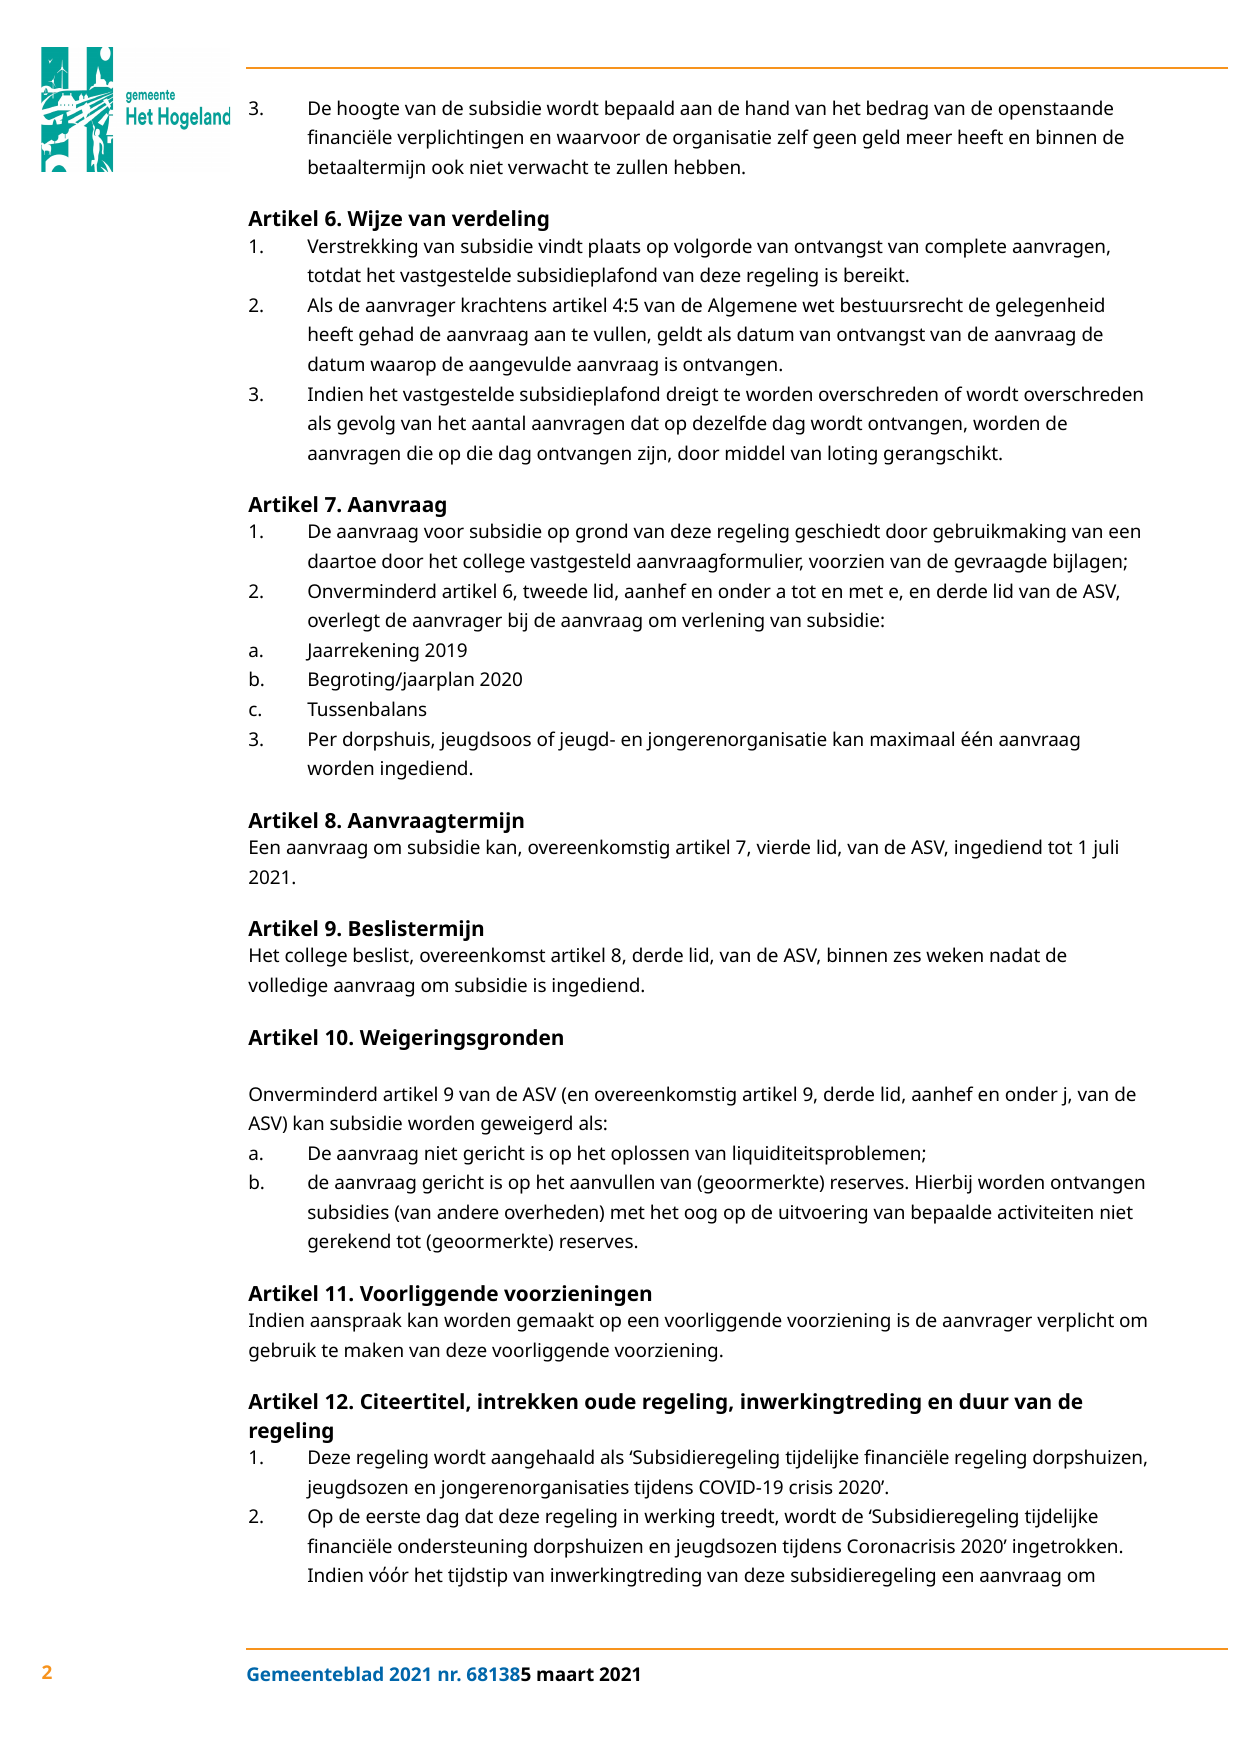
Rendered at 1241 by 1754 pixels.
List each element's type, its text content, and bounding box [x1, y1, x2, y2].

list Jaarrekening 2019 [248, 637, 1152, 663]
text Artikel 12. Citeertitel, intrekken oude regeling, inwerkingtreding en duur van de regeling [248, 1387, 1152, 1444]
list Tussenbalans [248, 696, 1152, 722]
list Onverminderd artikel 6, tweede lid, aanhef en onder a tot en met e, en derde lid van de ASV, overlegt de aanvrager bij de aanvraag om verlening van subsidie: [248, 578, 1152, 633]
list Per dorpshuis, jeugdsoos of jeugd- en jongerenorganisatie kan maximaal één aanvraag worden ingediend. [248, 726, 1152, 781]
list Deze regeling wordt aangehaald als ‘Subsidieregeling tijdelijke financiële regeling dorpshuizen, jeugdsozen en jongerenorganisaties tijdens COVID-19 crisis 2020’. [248, 1444, 1152, 1500]
list Verstrekking van subsidie vindt plaats op volgorde van ontvangst van complete aanvragen, totdat het vastgestelde subsidieplafond van deze regeling is bereikt. [248, 233, 1152, 288]
text Artikel 7. Aanvraag [248, 490, 1152, 519]
text Indien aanspraak kan worden gemaakt op een voorliggende voorziening is de aanvrager verplicht om gebruik te maken van deze voorliggende voorziening. [248, 1307, 1152, 1363]
list De aanvraag niet gericht is op het oplossen van liquiditeitsproblemen; [248, 1140, 1152, 1166]
text Onverminderd artikel 9 van de ASV (en overeenkomstig artikel 9, derde lid, aanhef en onder j, van de ASV) kan subsidie worden geweigerd als: [248, 1081, 1152, 1136]
list Begroting/jaarplan 2020 [248, 667, 1152, 692]
list de aanvraag gericht is op het aanvullen van (geoormerkte) reserves. Hierbij worden ontvangen subsidies (van andere overheden) met het oog op de uitvoering van bepaalde activiteiten niet gerekend tot (geoormerkte) reserves. [248, 1169, 1152, 1254]
text Artikel 10. Weigeringsgronden [248, 1023, 1152, 1051]
list De hoogte van de subsidie wordt bepaald aan de hand van het bedrag van de openstaande financiële verplichtingen en waarvoor de organisatie zelf geen geld meer heeft en binnen de betaaltermijn ook niet verwacht te zullen hebben. [248, 95, 1152, 180]
text Artikel 9. Beslistermijn [248, 914, 1152, 943]
picture [41, 47, 231, 172]
text Artikel 6. Wijze van verdeling [248, 204, 1152, 233]
list Op de eerste dag dat deze regeling in werking treedt, wordt de ‘Subsidieregeling tijdelijke financiële ondersteuning dorpshuizen en jeugdsozen tijdens Coronacrisis 2020’ ingetrokken. Indien vόόr het tijdstip van inwerkingtreding van deze subsidieregeling een aanvraag om [248, 1503, 1152, 1588]
list Als de aanvrager krachtens artikel 4:5 van de Algemene wet bestuursrecht de gelegenheid heeft gehad de aanvraag aan te vullen, geldt als datum van ontvangst van de aanvraag de datum waarop de aangevulde aanvraag is ontvangen. [248, 292, 1152, 377]
list De aanvraag voor subsidie op grond van deze regeling geschiedt door gebruikmaking van een daartoe door het college vastgesteld aanvraagformulier, voorzien van de gevraagde bijlagen; [248, 519, 1152, 574]
text Artikel 8. Aanvraagtermijn [248, 806, 1152, 834]
list Indien het vastgestelde subsidieplafond dreigt te worden overschreden of wordt overschreden als gevolg van het aantal aanvragen dat op dezelfde dag wordt ontvangen, worden de aanvragen die op die dag ontvangen zijn, door middel van loting gerangschikt. [248, 381, 1152, 466]
text Het college beslist, overeenkomst artikel 8, derde lid, van de ASV, binnen zes weken nadat de volledige aanvraag om subsidie is ingediend. [248, 943, 1152, 998]
text Een aanvraag om subsidie kan, overeenkomstig artikel 7, vierde lid, van de ASV, ingediend tot 1 juli 2021. [248, 834, 1152, 889]
text Artikel 11. Voorliggende voorzieningen [248, 1279, 1152, 1307]
